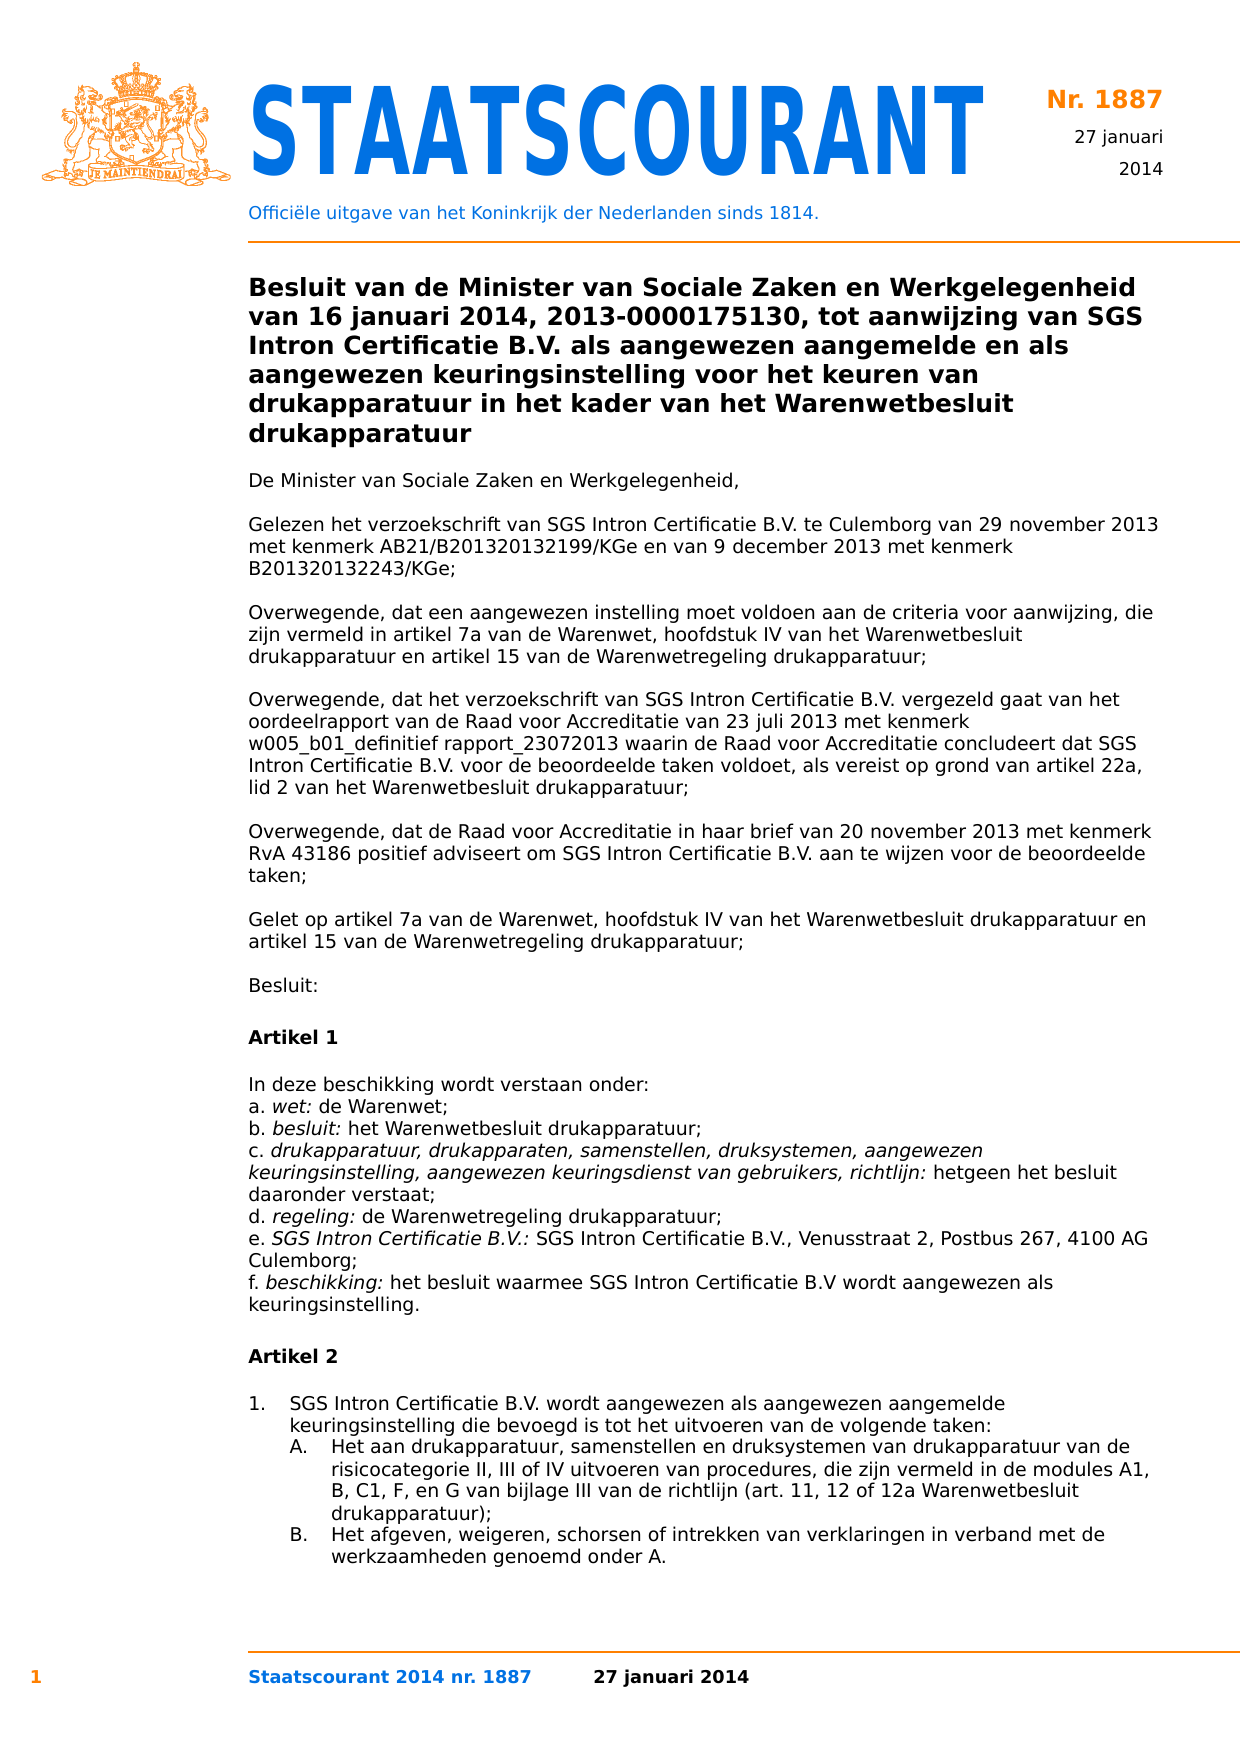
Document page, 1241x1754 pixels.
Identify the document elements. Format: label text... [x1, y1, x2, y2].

text Gelet op artikel 7a van de Warenwet, hoofdstuk IV van het Warenwetbesluit drukapparatuur en artikel 15 van de Warenwetregeling drukapparatuur; [248, 909, 1163, 953]
text b. besluit: het Warenwetbesluit drukapparatuur; [248, 1118, 1163, 1140]
text a. wet: de Warenwet; [248, 1096, 1163, 1118]
subtitle Besluit van de Minister van Sociale Zaken en Werkgelegenheid van 16 januari 2014, 2013-0000175130, tot aanwijzing van SGS Intron Certificatie B.V. als aangewezen aangemelde en als aangewezen keuringsinstelling voor het keuren van drukapparatuur in het kader van het Warenwetbesluit drukapparatuur [248, 273, 1163, 448]
text Gelezen het verzoekschrift van SGS Intron Certificatie B.V. te Culemborg van 29 november 2013 met kenmerk AB21/B201320132199/KGe en van 9 december 2013 met kenmerk B201320132243/KGe; [248, 514, 1163, 580]
subtitle Artikel 2 [248, 1346, 1163, 1367]
text Besluit: [248, 975, 1163, 997]
table_cell 2014 [998, 153, 1240, 203]
table_header [25, 62, 248, 241]
table_header Nr. 1887 [998, 62, 1240, 121]
text 1. SGS Intron Certificatie B.V. wordt aangewezen als aangewezen aangemelde keuringsinstelling die bevoegd is tot het uitvoeren van de volgende taken: [248, 1392, 1163, 1436]
text d. regeling: de Warenwetregeling drukapparatuur; [248, 1206, 1163, 1228]
table_cell Officiële uitgave van het Koninkrijk der Nederlanden sinds 1814. [248, 203, 1240, 241]
text A. Het aan drukapparatuur, samenstellen en druksystemen van drukapparatuur van de risicocategorie II, III of IV uitvoeren van procedures, die zijn vermeld in de modules A1, B, C1, F, en G van bijlage III van de richtlijn (art. 11, 12 of 12a Warenwetbesluit drukapparatuur); [289, 1436, 1163, 1524]
text c. drukapparatuur, drukapparaten, samenstellen, druksystemen, aangewezen keuringsinstelling, aangewezen keuringsdienst van gebruikers, richtlijn: hetgeen het besluit daaronder verstaat; [248, 1140, 1163, 1206]
text Overwegende, dat het verzoekschrift van SGS Intron Certificatie B.V. vergezeld gaat van het oordeelrapport van de Raad voor Accreditatie van 23 juli 2013 met kenmerk w005_b01_definitief rapport_23072013 waarin de Raad voor Accreditatie concludeert dat SGS Intron Certificatie B.V. voor de beoordeelde taken voldoet, als vereist op grond van artikel 22a, lid 2 van het Warenwetbesluit drukapparatuur; [248, 689, 1163, 799]
text e. SGS Intron Certificatie B.V.: SGS Intron Certificatie B.V., Venusstraat 2, Postbus 267, 4100 AG Culemborg; [248, 1228, 1163, 1272]
text Overwegende, dat de Raad voor Accreditatie in haar brief van 20 november 2013 met kenmerk RvA 43186 positief adviseert om SGS Intron Certificatie B.V. aan te wijzen voor de beoordeelde taken; [248, 821, 1163, 887]
text B. Het afgeven, weigeren, schorsen of intrekken van verklaringen in verband met de werkzaamheden genoemd onder A. [289, 1524, 1163, 1568]
text De Minister van Sociale Zaken en Werkgelegenheid, [248, 470, 1163, 492]
text Overwegende, dat een aangewezen instelling moet voldoen aan de criteria voor aanwijzing, die zijn vermeld in artikel 7a van de Warenwet, hoofdstuk IV van het Warenwetbesluit drukapparatuur en artikel 15 van de Warenwetregeling drukapparatuur; [248, 602, 1163, 667]
table_cell 27 januari [998, 121, 1240, 153]
text In deze beschikking wordt verstaan onder: [248, 1074, 1163, 1096]
text f. beschikking: het besluit waarmee SGS Intron Certificatie B.V wordt aangewezen als keuringsinstelling. [248, 1272, 1163, 1316]
picture [41, 62, 231, 186]
table_header STAATSCOURANT [248, 62, 998, 203]
subtitle Artikel 1 [248, 1027, 1163, 1049]
